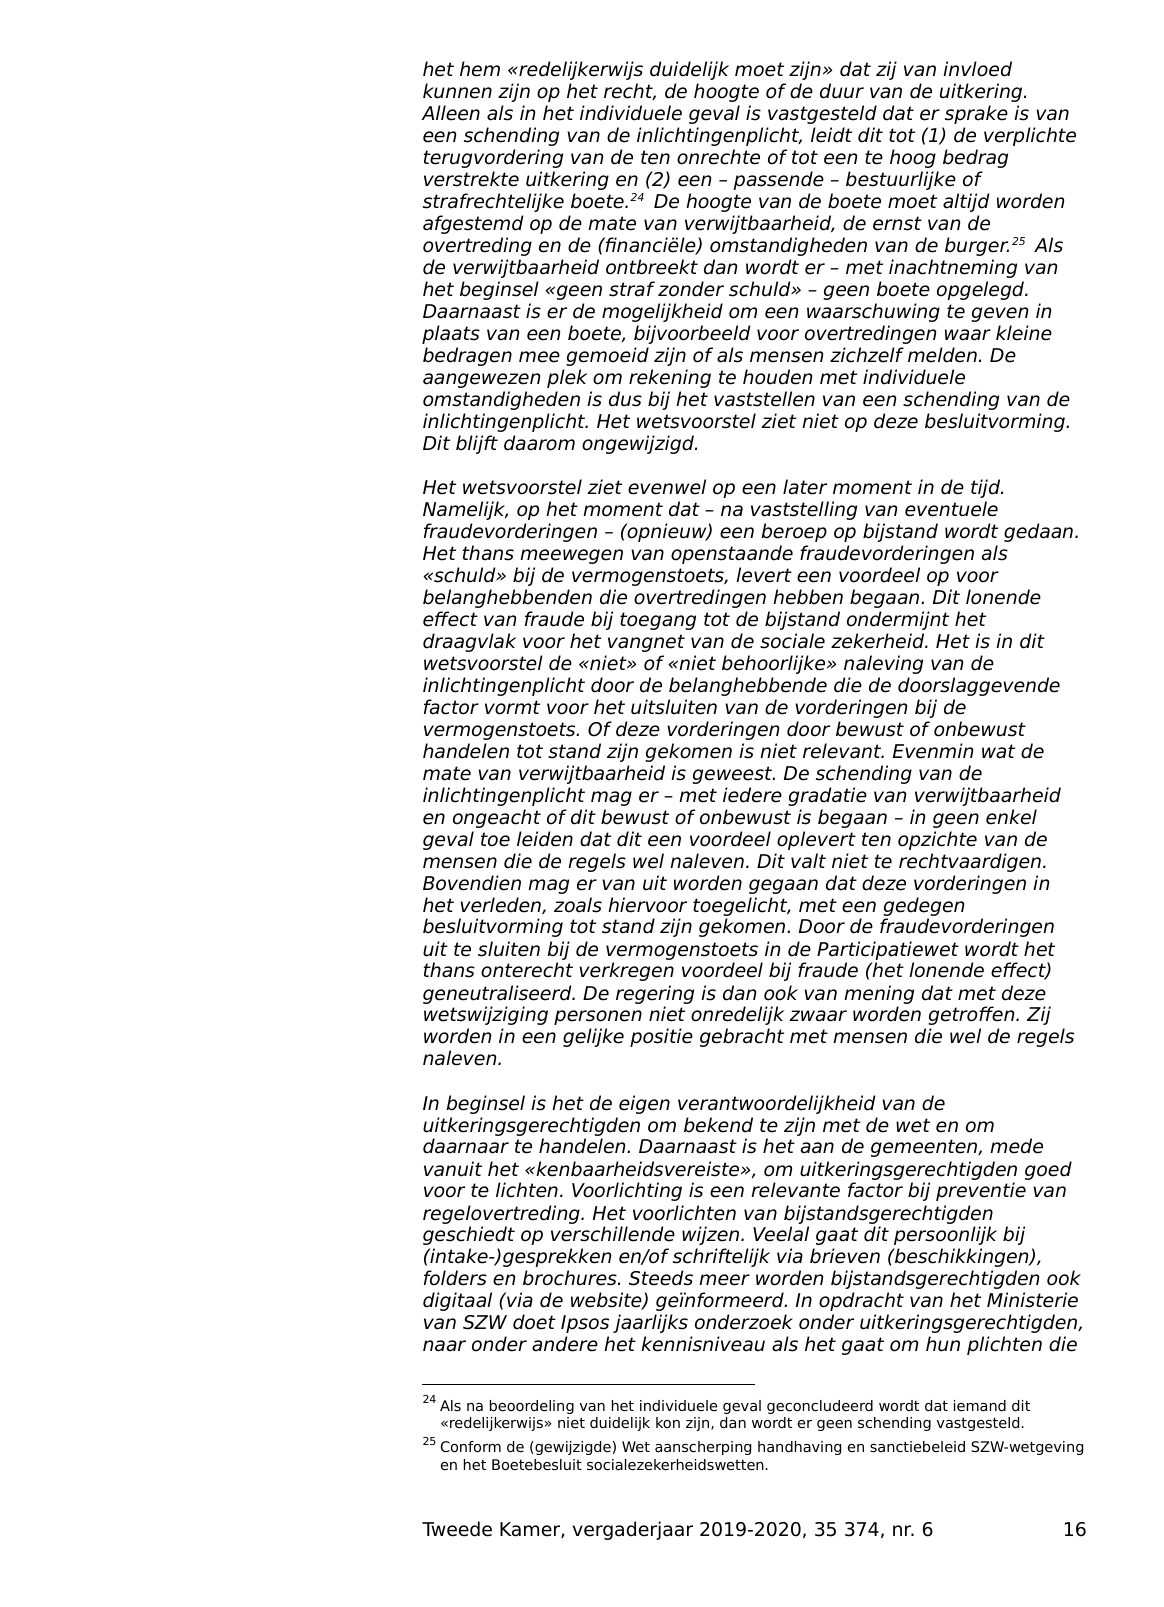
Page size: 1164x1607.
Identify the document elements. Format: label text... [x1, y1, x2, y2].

text Als na beoordeling van het individuele geval geconcludeerd wordt dat iemand dit «redelijkerwijs» niet duidelijk kon zijn, dan wordt er geen schending vastgesteld. [422, 1393, 1087, 1432]
text het hem «redelijkerwijs duidelijk moet zijn» dat zij van invloed kunnen zijn op het recht, de hoogte of de duur van de uitkering. Alleen als in het individuele geval is vastgesteld dat er sprake is van een schending van de inlichtingenplicht, leidt dit tot (1) de verplichte terugvordering van de ten onrechte of tot een te hoog bedrag verstrekte uitkering en (2) een – passende – bestuurlijke of strafrechtelijke boete. De hoogte van de boete moet altijd worden afgestemd op de mate van verwijtbaarheid, de ernst van de overtreding en de (financiële) omstandigheden van de burger. Als de verwijtbaarheid ontbreekt dan wordt er – met inachtneming van het beginsel «geen straf zonder schuld» – geen boete opgelegd. Daarnaast is er de mogelijkheid om een waarschuwing te geven in plaats van een boete, bijvoorbeeld voor overtredingen waar kleine bedragen mee gemoeid zijn of als mensen zichzelf melden. De aangewezen plek om rekening te houden met individuele omstandigheden is dus bij het vaststellen van een schending van de inlichtingenplicht. Het wetsvoorstel ziet niet op deze besluitvorming. Dit blijft daarom ongewijzigd. [422, 59, 1087, 455]
text Het wetsvoorstel ziet evenwel op een later moment in de tijd. Namelijk, op het moment dat – na vaststelling van eventuele fraudevorderingen – (opnieuw) een beroep op bijstand wordt gedaan. Het thans meewegen van openstaande fraudevorderingen als «schuld» bij de vermogenstoets, levert een voordeel op voor belanghebbenden die overtredingen hebben begaan. Dit lonende effect van fraude bij toegang tot de bijstand ondermijnt het draagvlak voor het vangnet van de sociale zekerheid. Het is in dit wetsvoorstel de «niet» of «niet behoorlijke» naleving van de inlichtingenplicht door de belanghebbende die de doorslaggevende factor vormt voor het uitsluiten van de vorderingen bij de vermogenstoets. Of deze vorderingen door bewust of onbewust handelen tot stand zijn gekomen is niet relevant. Evenmin wat de mate van verwijtbaarheid is geweest. De schending van de inlichtingenplicht mag er – met iedere gradatie van verwijtbaarheid en ongeacht of dit bewust of onbewust is begaan – in geen enkel geval toe leiden dat dit een voordeel oplevert ten opzichte van de mensen die de regels wel naleven. Dit valt niet te rechtvaardigen. Bovendien mag er van uit worden gegaan dat deze vorderingen in het verleden, zoals hiervoor toegelicht, met een gedegen besluitvorming tot stand zijn gekomen. Door de fraudevorderingen uit te sluiten bij de vermogenstoets in de Participatiewet wordt het thans onterecht verkregen voordeel bij fraude (het lonende effect) geneutraliseerd. De regering is dan ook van mening dat met deze wetswijziging personen niet onredelijk zwaar worden getroffen. Zij worden in een gelijke positie gebracht met mensen die wel de regels naleven. [422, 477, 1087, 1070]
text In beginsel is het de eigen verantwoordelijkheid van de uitkeringsgerechtigden om bekend te zijn met de wet en om daarnaar te handelen. Daarnaast is het aan de gemeenten, mede vanuit het «kenbaarheidsvereiste», om uitkeringsgerechtigden goed voor te lichten. Voorlichting is een relevante factor bij preventie van regelovertreding. Het voorlichten van bijstandsgerechtigden geschiedt op verschillende wijzen. Veelal gaat dit persoonlijk bij (intake-)gesprekken en/of schriftelijk via brieven (beschikkingen), folders en brochures. Steeds meer worden bijstandsgerechtigden ook digitaal (via de website) geïnformeerd. In opdracht van het Ministerie van SZW doet Ipsos jaarlijks onderzoek onder uitkeringsgerechtigden, naar onder andere het kennisniveau als het gaat om hun plichten die [422, 1092, 1087, 1356]
text Conform de (gewijzigde) Wet aanscherping handhaving en sanctiebeleid SZW-wetgeving en het Boetebesluit socialezekerheidswetten. [422, 1435, 1087, 1474]
